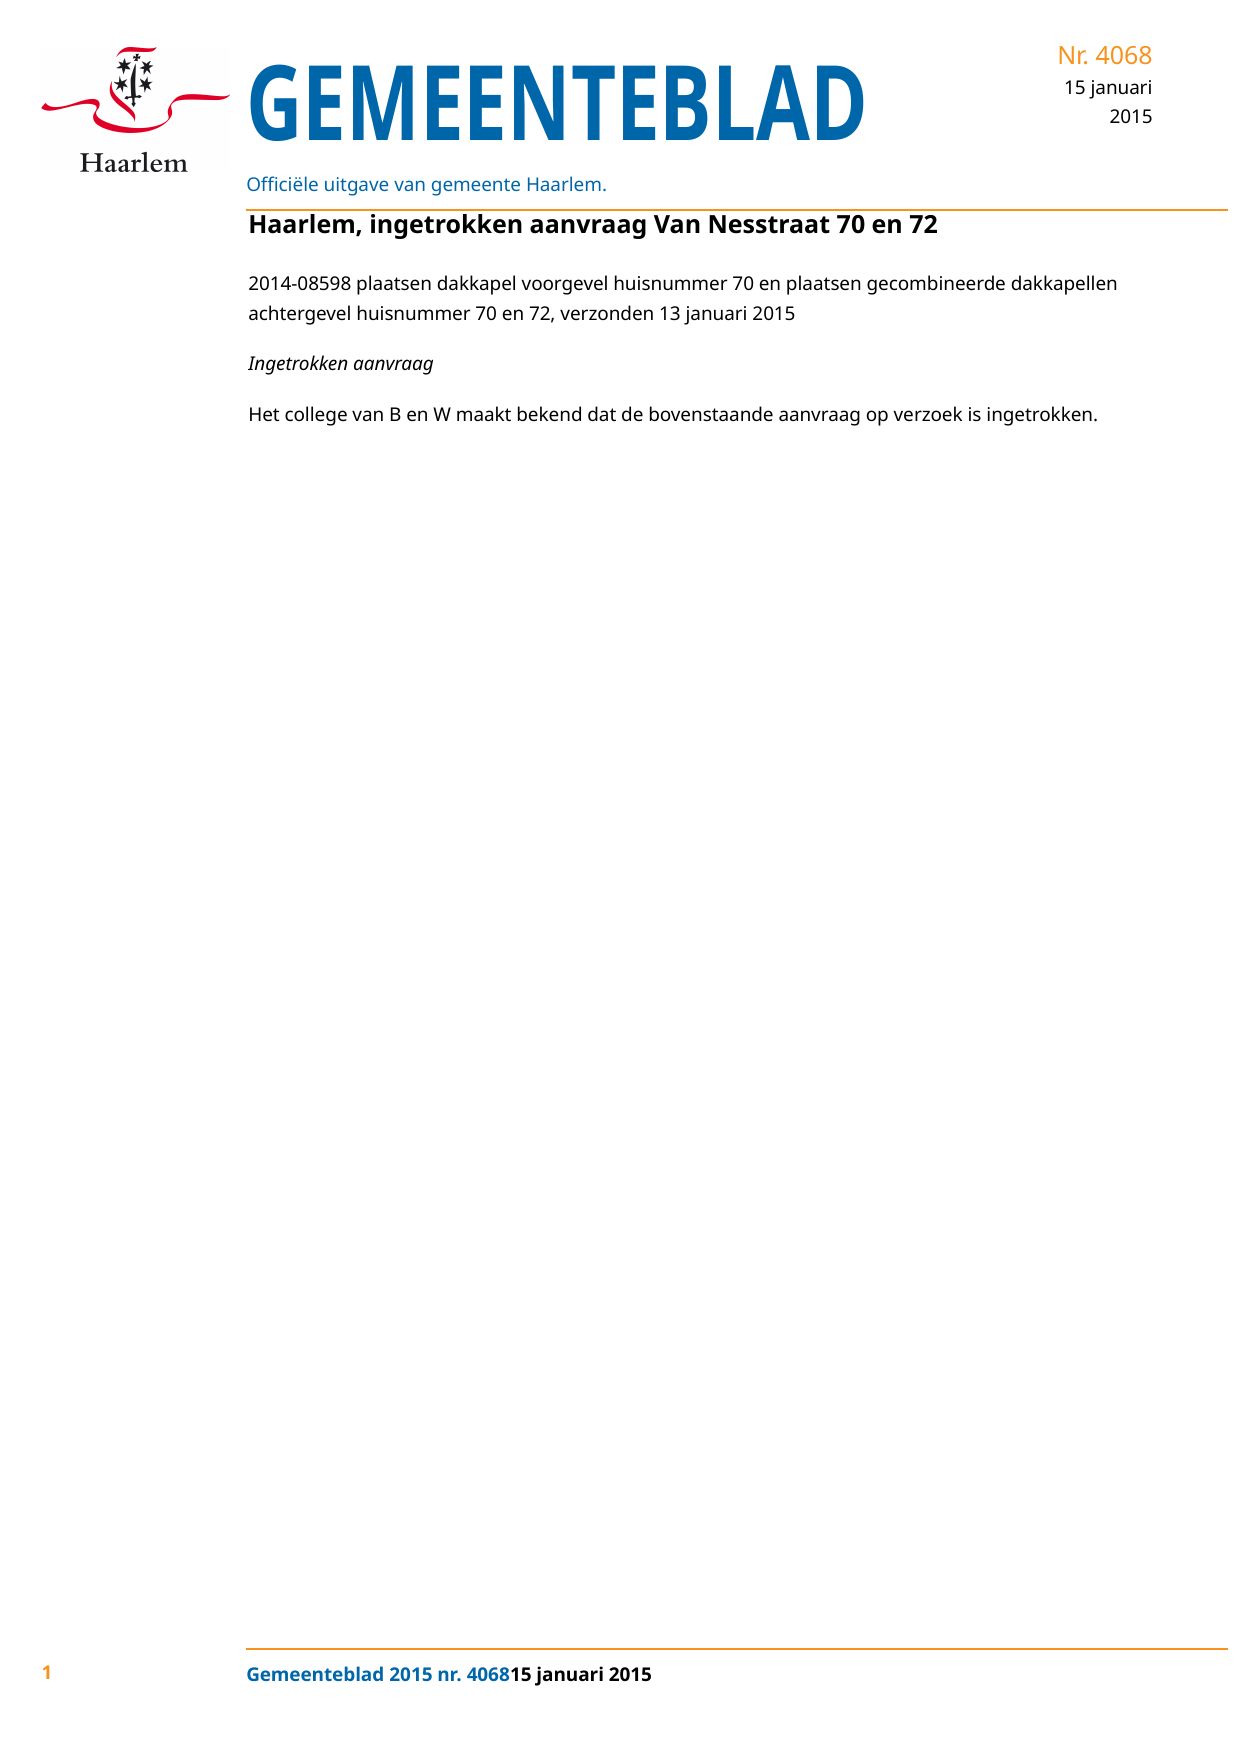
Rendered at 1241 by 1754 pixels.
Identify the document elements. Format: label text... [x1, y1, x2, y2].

text Het college van B en W maakt bekend dat de bovenstaande aanvraag op verzoek is ingetrokken. [248, 401, 1152, 426]
text Haarlem, ingetrokken aanvraag Van Nesstraat 70 en 72 [248, 211, 1152, 241]
text 2014-08598 plaatsen dakkapel voorgevel huisnummer 70 en plaatsen gecombineerde dakkapellen achtergevel huisnummer 70 en 72, verzonden 13 januari 2015 [248, 270, 1152, 326]
text Ingetrokken aanvraag [248, 350, 1152, 376]
picture [41, 47, 231, 172]
